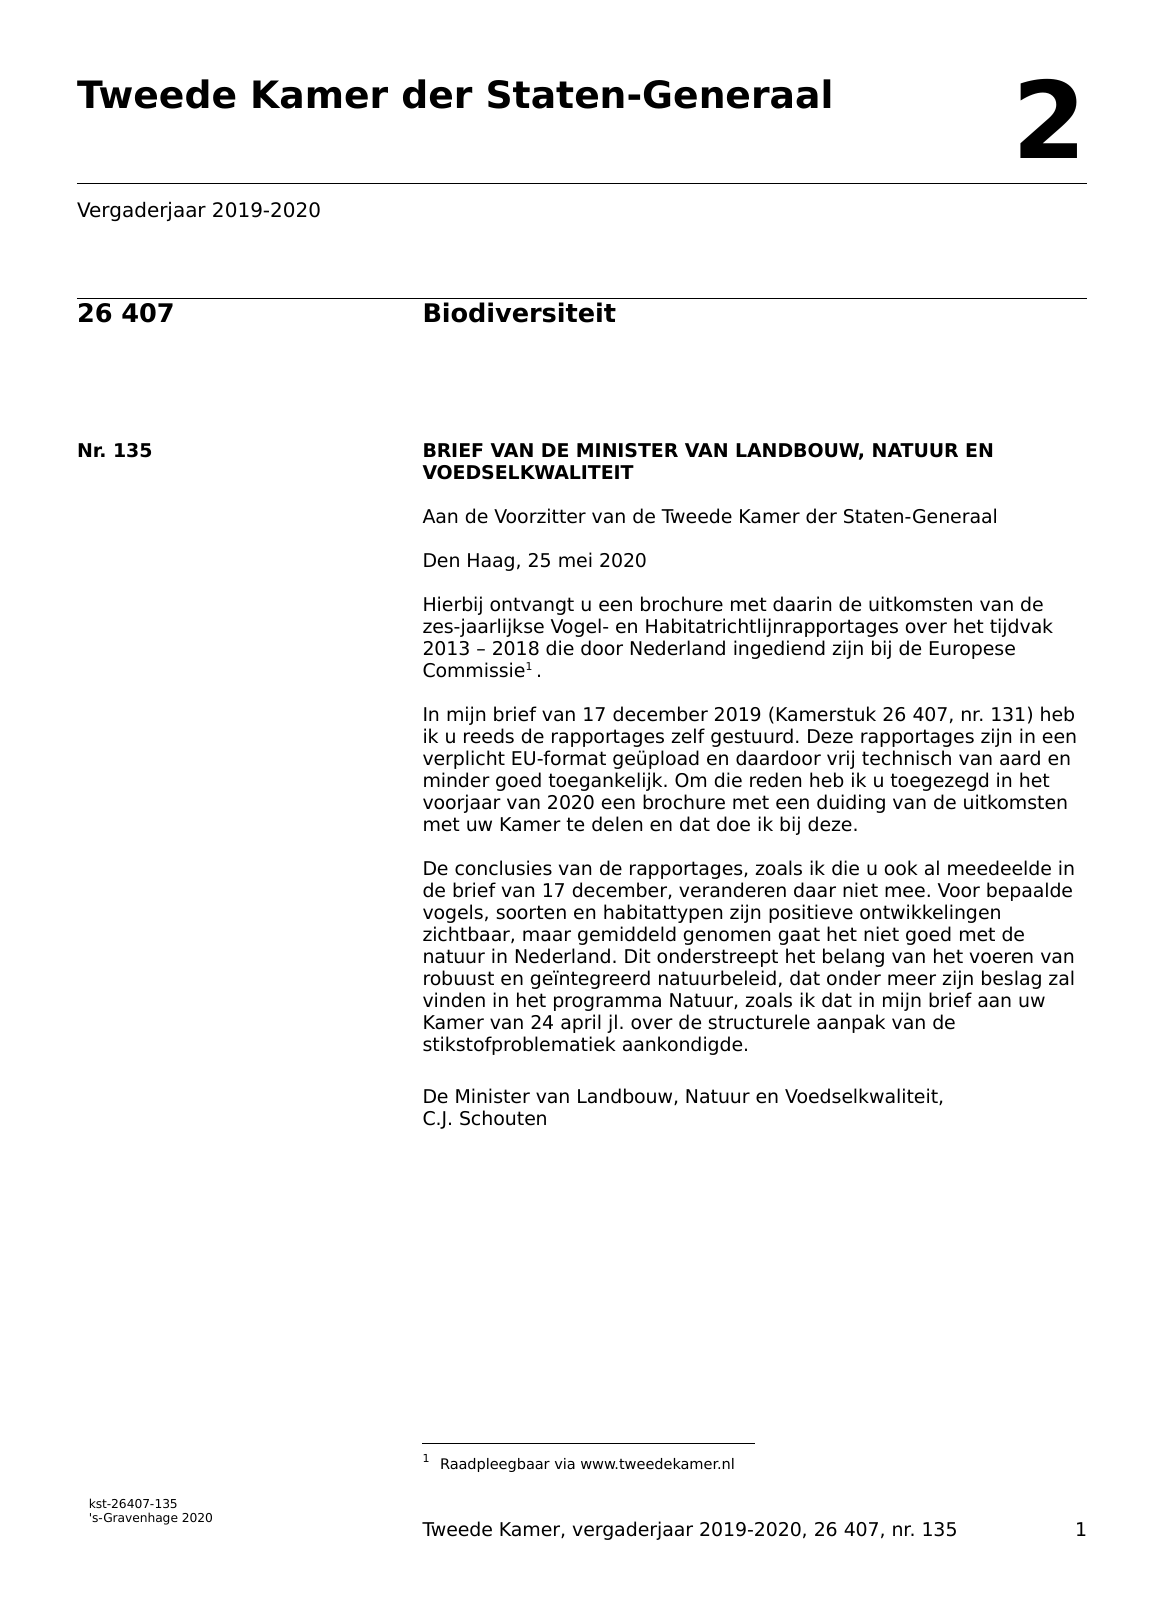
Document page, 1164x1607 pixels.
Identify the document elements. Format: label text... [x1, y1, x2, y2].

text Den Haag, 25 mei 2020 [422, 550, 1087, 572]
text kst-26407-135 [88, 1497, 323, 1511]
subtitle Nr. 135 BRIEF VAN DE MINISTER VAN LANDBOUW, NATUUR EN VOEDSELKWALITEIT [77, 440, 1087, 484]
text In mijn brief van 17 december 2019 (Kamerstuk 26 407, nr. 131) heb ik u reeds de rapportages zelf gestuurd. Deze rapportages zijn in een verplicht EU-format geüpload en daardoor vrij technisch van aard en minder goed toegankelijk. Om die reden heb ik u toegezegd in het voorjaar van 2020 een brochure met een duiding van de uitkomsten met uw Kamer te delen en dat doe ik bij deze. [422, 704, 1087, 836]
text 's-Gravenhage 2020 [88, 1511, 323, 1525]
table_cell Vergaderjaar 2019-2020 [77, 184, 1087, 298]
text De Minister van Landbouw, Natuur en Voedselkwaliteit, C.J. Schouten [422, 1086, 1087, 1130]
text De conclusies van de rapportages, zoals ik die u ook al meedeelde in de brief van 17 december, veranderen daar niet mee. Voor bepaalde vogels, soorten en habitattypen zijn positieve ontwikkelingen zichtbaar, maar gemiddeld genomen gaat het niet goed met de natuur in Nederland. Dit onderstreept het belang van het voeren van robuust en geïntegreerd natuurbeleid, dat onder meer zijn beslag zal vinden in het programma Natuur, zoals ik dat in mijn brief aan uw Kamer van 24 april jl. over de structurele aanpak van de stikstofproblematiek aankondigde. [422, 858, 1087, 1056]
text Raadpleegbaar via www.tweedekamer.nl [422, 1452, 1087, 1474]
table_header Tweede Kamer der Staten-Generaal [77, 59, 886, 183]
table_header 2 [886, 59, 1087, 183]
text Hierbij ontvangt u een brochure met daarin de uitkomsten van de zes-jaarlijkse Vogel- en Habitatrichtlijnrapportages over het tijdvak 2013 – 2018 die door Nederland ingediend zijn bij de Europese Commissie. [422, 594, 1087, 682]
subtitle 26 407 Biodiversiteit [77, 299, 1087, 329]
text Aan de Voorzitter van de Tweede Kamer der Staten-Generaal [422, 506, 1087, 528]
